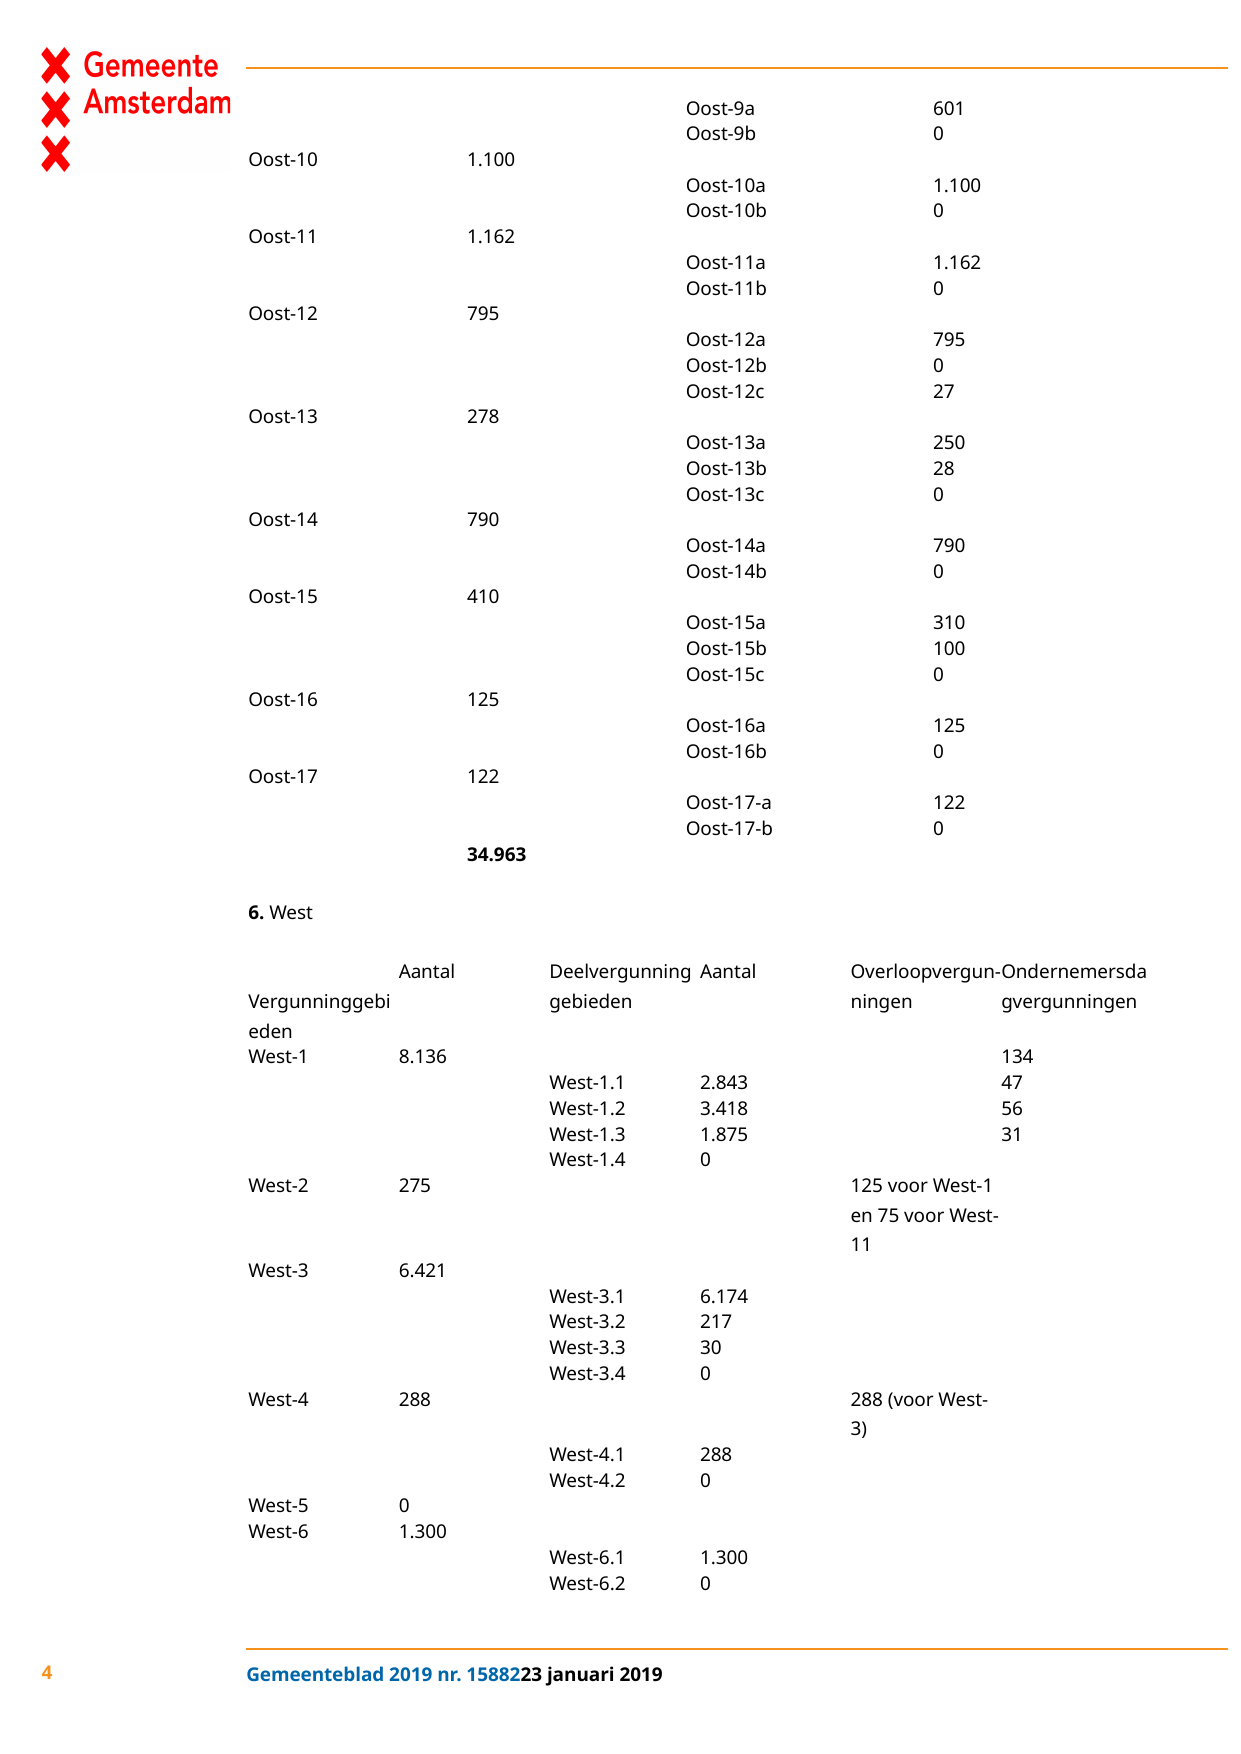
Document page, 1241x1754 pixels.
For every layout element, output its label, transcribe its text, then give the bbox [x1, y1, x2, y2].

table_cell [549, 1257, 700, 1283]
table_cell Oost-10 [248, 146, 467, 172]
table_cell West-4.1 [549, 1441, 700, 1467]
table_cell 0 [700, 1467, 850, 1493]
table_cell [399, 1095, 549, 1121]
table_cell [467, 378, 686, 403]
table_cell [399, 1069, 549, 1095]
table_cell [850, 1360, 1001, 1386]
table_cell 1.875 [700, 1121, 850, 1147]
table_cell [686, 506, 933, 532]
table_cell West-6.2 [549, 1570, 700, 1596]
table_cell West-3.2 [549, 1309, 700, 1334]
table_cell 217 [700, 1309, 850, 1334]
table_cell [850, 1493, 1001, 1518]
table_cell [933, 146, 1152, 172]
table_cell 0 [700, 1360, 850, 1386]
table_cell [467, 532, 686, 558]
table_cell [686, 301, 933, 326]
table_cell Oost-17 [248, 764, 467, 789]
table_cell 0 [399, 1493, 549, 1518]
table_cell [248, 1147, 398, 1172]
table_cell 0 [700, 1147, 850, 1172]
table_cell [248, 790, 467, 815]
table_cell [399, 1544, 549, 1570]
table_cell 125 voor West-1 en 75 voor West-11 [850, 1172, 1001, 1257]
table_cell West-1 [248, 1044, 398, 1069]
table_cell 275 [399, 1172, 549, 1257]
table_cell [850, 1544, 1001, 1570]
table_cell 0 [933, 121, 1152, 146]
table_cell [467, 790, 686, 815]
table_cell [850, 1518, 1001, 1544]
table_cell [467, 121, 686, 146]
table_cell [933, 687, 1152, 712]
table_cell Oost-13 [248, 404, 467, 429]
table_header Aantal [700, 959, 850, 1044]
table_cell [248, 738, 467, 764]
table_cell 0 [933, 481, 1152, 506]
table_cell 2.843 [700, 1069, 850, 1095]
table_cell [850, 1095, 1001, 1121]
table_cell [248, 275, 467, 301]
table_cell [467, 712, 686, 738]
table_cell 34.963 [467, 841, 686, 867]
table_cell 795 [467, 301, 686, 326]
table_cell [686, 224, 933, 249]
table_cell 0 [933, 558, 1152, 584]
table_cell 0 [933, 738, 1152, 764]
table_cell [686, 841, 933, 867]
table_cell Oost-13b [686, 455, 933, 481]
table_cell [248, 352, 467, 378]
table_cell West-5 [248, 1493, 398, 1518]
table_cell [399, 1121, 549, 1147]
table_cell 134 [1001, 1044, 1152, 1069]
table_cell [700, 1518, 850, 1544]
table_cell Oost-14 [248, 506, 467, 532]
table_cell 28 [933, 455, 1152, 481]
table_cell 0 [933, 352, 1152, 378]
table_cell [700, 1386, 850, 1441]
table_cell [248, 121, 467, 146]
table_cell 1.300 [700, 1544, 850, 1570]
table_cell West-3.1 [549, 1283, 700, 1309]
table_cell [248, 712, 467, 738]
table_cell [1001, 1334, 1152, 1360]
table_cell Oost-11 [248, 224, 467, 249]
table_cell 790 [933, 532, 1152, 558]
table_cell West-1.1 [549, 1069, 700, 1095]
table_cell 0 [933, 661, 1152, 687]
table_cell [1001, 1467, 1152, 1493]
table_cell Oost-16 [248, 687, 467, 712]
table_cell [248, 1467, 398, 1493]
table_cell [467, 429, 686, 455]
table_cell [1001, 1172, 1152, 1257]
table_cell [467, 661, 686, 687]
table_cell Oost-15b [686, 635, 933, 661]
table_cell [467, 635, 686, 661]
table_cell [248, 635, 467, 661]
table_cell Oost-16a [686, 712, 933, 738]
table_header Ondernemersdagvergunningen [1001, 959, 1152, 1044]
table_cell [850, 1441, 1001, 1467]
table_cell [686, 146, 933, 172]
table_cell [686, 404, 933, 429]
table_cell [1001, 1518, 1152, 1544]
table_cell [850, 1069, 1001, 1095]
table_cell [549, 1518, 700, 1544]
table_cell [467, 95, 686, 121]
table_cell Oost-12c [686, 378, 933, 403]
table_cell 0 [700, 1570, 850, 1596]
table_cell [850, 1467, 1001, 1493]
table_cell [1001, 1147, 1152, 1172]
table_cell West-2 [248, 1172, 398, 1257]
table_cell 1.162 [933, 249, 1152, 275]
table_cell [399, 1283, 549, 1309]
table_cell [850, 1147, 1001, 1172]
table_cell Oost-16b [686, 738, 933, 764]
table_cell [1001, 1570, 1152, 1596]
table_cell Oost-9b [686, 121, 933, 146]
table_cell [1001, 1493, 1152, 1518]
table_cell [549, 1044, 700, 1069]
table_cell 31 [1001, 1121, 1152, 1147]
table_cell [850, 1044, 1001, 1069]
table_cell Oost-13c [686, 481, 933, 506]
table_cell [467, 172, 686, 198]
table_cell [467, 455, 686, 481]
table_cell 122 [467, 764, 686, 789]
table_cell West-1.4 [549, 1147, 700, 1172]
table_cell [933, 506, 1152, 532]
table_cell [399, 1334, 549, 1360]
table_cell [467, 275, 686, 301]
table_cell 1.100 [933, 172, 1152, 198]
table_cell Oost-11b [686, 275, 933, 301]
table_cell [686, 687, 933, 712]
table_cell [933, 404, 1152, 429]
table_cell [1001, 1309, 1152, 1334]
table_cell [1001, 1386, 1152, 1441]
table_cell 6.421 [399, 1257, 549, 1283]
table_cell [248, 95, 467, 121]
table_cell [850, 1257, 1001, 1283]
table_cell West-4 [248, 1386, 398, 1441]
table_cell [248, 1069, 398, 1095]
table_cell [686, 764, 933, 789]
table_cell Oost-17-b [686, 815, 933, 841]
table_cell Oost-9a [686, 95, 933, 121]
table_cell 288 [399, 1386, 549, 1441]
table_cell 1.100 [467, 146, 686, 172]
table_cell 0 [933, 275, 1152, 301]
table_cell [549, 1386, 700, 1441]
table_cell [399, 1147, 549, 1172]
table_cell 601 [933, 95, 1152, 121]
table_cell [399, 1467, 549, 1493]
table_cell [399, 1441, 549, 1467]
table_cell 1.162 [467, 224, 686, 249]
table_cell [549, 1493, 700, 1518]
table_cell 410 [467, 584, 686, 609]
table_cell [467, 352, 686, 378]
table_cell Oost-10b [686, 198, 933, 223]
table_cell 278 [467, 404, 686, 429]
table_cell Oost-12b [686, 352, 933, 378]
table_cell [248, 1095, 398, 1121]
text 6. West [248, 899, 1152, 925]
table_cell [399, 1309, 549, 1334]
table_cell [248, 455, 467, 481]
table_cell [248, 198, 467, 223]
table_cell West-6 [248, 1518, 398, 1544]
table_cell 3.418 [700, 1095, 850, 1121]
table_cell [933, 764, 1152, 789]
table_cell 56 [1001, 1095, 1152, 1121]
table_cell West-4.2 [549, 1467, 700, 1493]
table_cell [248, 1544, 398, 1570]
table_header Overloopvergun-ningen [850, 959, 1001, 1044]
table_cell 0 [933, 198, 1152, 223]
table_cell Oost-14a [686, 532, 933, 558]
table_cell [248, 1570, 398, 1596]
table_cell West-3.4 [549, 1360, 700, 1386]
table_cell [467, 198, 686, 223]
table_cell [850, 1121, 1001, 1147]
table_cell 795 [933, 326, 1152, 352]
table_cell [248, 481, 467, 506]
table_cell 0 [933, 815, 1152, 841]
table_cell 125 [933, 712, 1152, 738]
table_cell 1.300 [399, 1518, 549, 1544]
table_cell [1001, 1441, 1152, 1467]
table_cell [467, 609, 686, 635]
table_cell [686, 584, 933, 609]
table_cell [1001, 1360, 1152, 1386]
table_cell West-3 [248, 1257, 398, 1283]
table_cell [399, 1570, 549, 1596]
table_cell [248, 532, 467, 558]
table_cell [248, 1441, 398, 1467]
table_cell Oost-15 [248, 584, 467, 609]
table_cell 27 [933, 378, 1152, 403]
table_cell 310 [933, 609, 1152, 635]
table_cell [467, 326, 686, 352]
table_cell 790 [467, 506, 686, 532]
table_cell [850, 1283, 1001, 1309]
table_cell [248, 1283, 398, 1309]
table_cell Oost-14b [686, 558, 933, 584]
table_header Vergunninggebieden [248, 959, 398, 1044]
table_cell West-1.3 [549, 1121, 700, 1147]
table_cell 6.174 [700, 1283, 850, 1309]
table_cell [248, 841, 467, 867]
table_cell [248, 249, 467, 275]
table_cell [248, 1360, 398, 1386]
table_cell 125 [467, 687, 686, 712]
table_cell [1001, 1283, 1152, 1309]
table_cell Oost-10a [686, 172, 933, 198]
table_cell [399, 1360, 549, 1386]
picture [41, 47, 231, 172]
table_cell [467, 558, 686, 584]
table_cell [850, 1570, 1001, 1596]
table_cell [549, 1172, 700, 1257]
table_cell Oost-12a [686, 326, 933, 352]
table_cell 8.136 [399, 1044, 549, 1069]
table_cell [248, 1309, 398, 1334]
table_header Aantal [399, 959, 549, 1044]
table_cell [248, 1334, 398, 1360]
table_cell [467, 249, 686, 275]
table_cell [248, 172, 467, 198]
table_cell [933, 584, 1152, 609]
table_cell [933, 224, 1152, 249]
table_cell [248, 609, 467, 635]
table_cell [1001, 1257, 1152, 1283]
table_cell West-3.3 [549, 1334, 700, 1360]
table_cell 250 [933, 429, 1152, 455]
table_cell West-1.2 [549, 1095, 700, 1121]
table_cell [248, 815, 467, 841]
table_cell Oost-11a [686, 249, 933, 275]
table_cell [1001, 1544, 1152, 1570]
table_cell [467, 481, 686, 506]
table_cell 288 (voor West-3) [850, 1386, 1001, 1441]
table_cell [248, 1121, 398, 1147]
table_cell [248, 429, 467, 455]
table_cell [248, 378, 467, 403]
table_cell [248, 326, 467, 352]
table_cell Oost-13a [686, 429, 933, 455]
table_cell [700, 1493, 850, 1518]
table_cell Oost-15a [686, 609, 933, 635]
table_header Deelvergunning gebieden [549, 959, 700, 1044]
table_cell [467, 738, 686, 764]
table_cell Oost-15c [686, 661, 933, 687]
table_cell Oost-12 [248, 301, 467, 326]
table_cell [700, 1044, 850, 1069]
table_cell 288 [700, 1441, 850, 1467]
table_cell 100 [933, 635, 1152, 661]
table_cell [700, 1172, 850, 1257]
table_cell [248, 661, 467, 687]
table_cell [700, 1257, 850, 1283]
table_cell 47 [1001, 1069, 1152, 1095]
table_cell [933, 841, 1152, 867]
table_cell [850, 1334, 1001, 1360]
table_cell [850, 1309, 1001, 1334]
table_cell Oost-17-a [686, 790, 933, 815]
table_cell West-6.1 [549, 1544, 700, 1570]
table_cell 122 [933, 790, 1152, 815]
table_cell [248, 558, 467, 584]
table_cell [467, 815, 686, 841]
table_cell [933, 301, 1152, 326]
table_cell 30 [700, 1334, 850, 1360]
